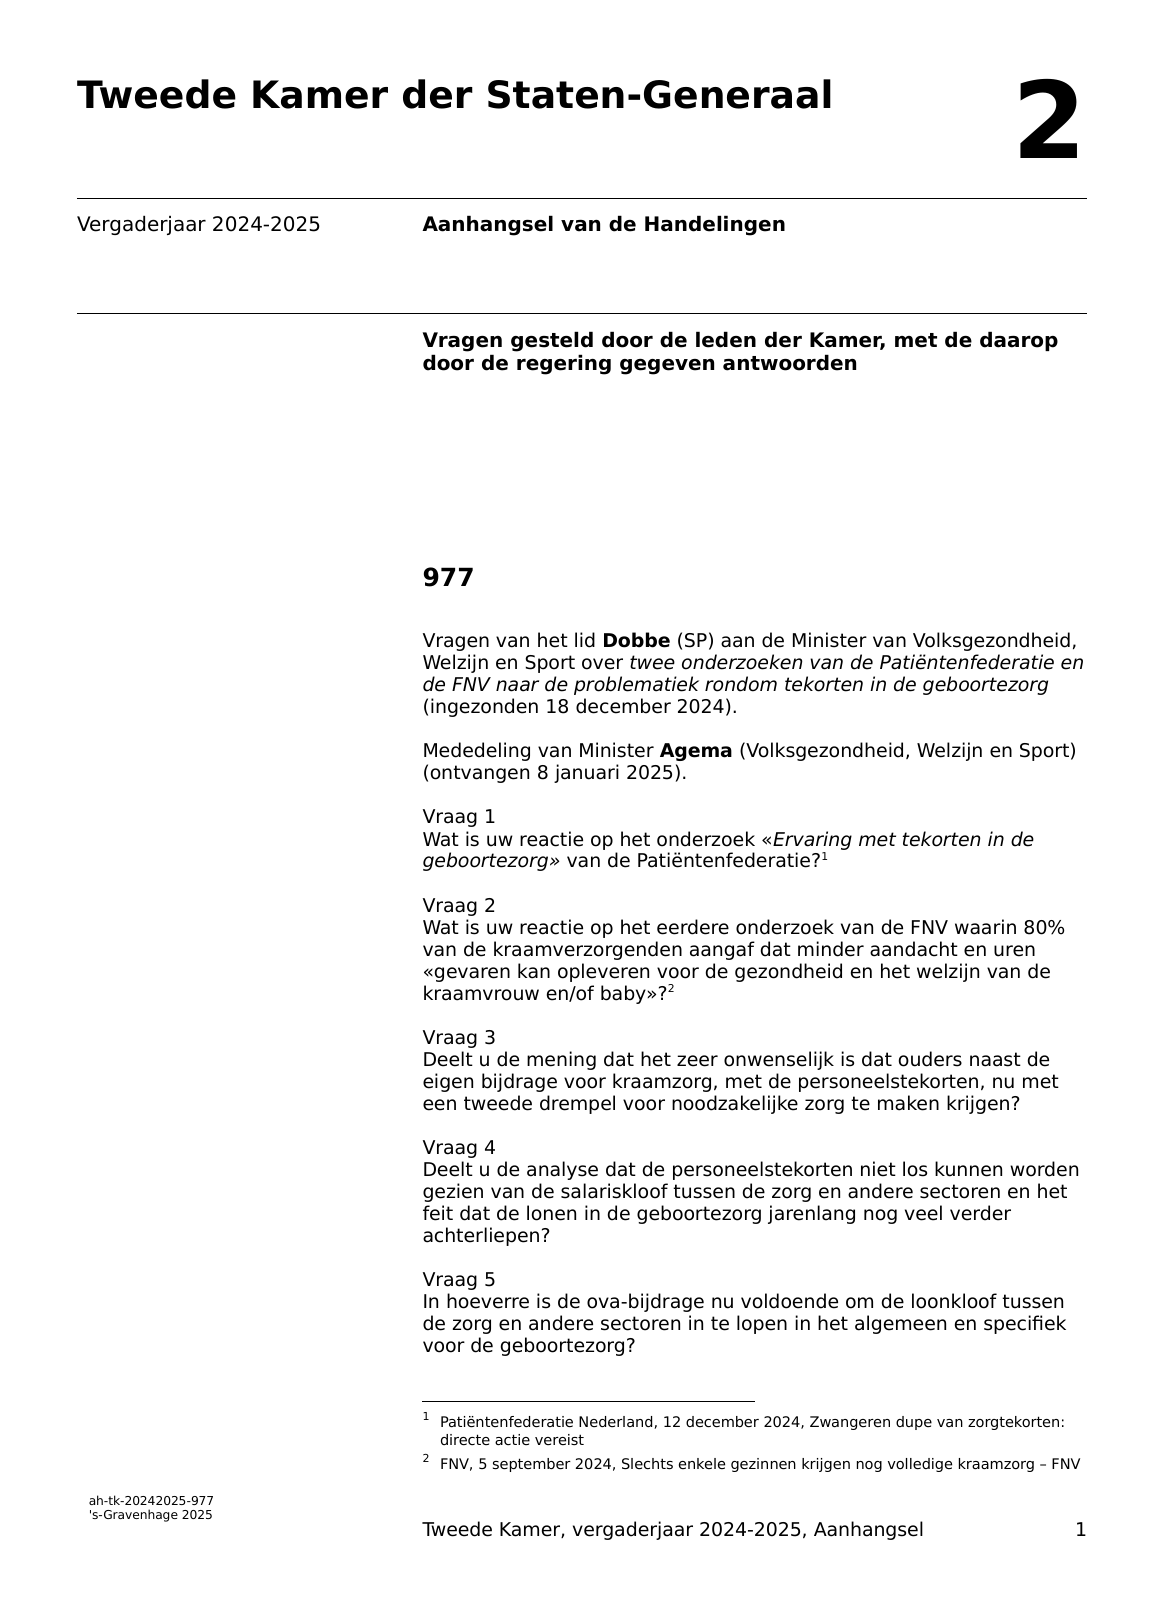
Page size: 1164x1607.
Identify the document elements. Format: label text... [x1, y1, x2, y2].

text Vragen van het lid Dobbe (SP) aan de Minister van Volksgezondheid, Welzijn en Sport over twee onderzoeken van de Patiëntenfederatie en de FNV naar de problematiek rondom tekorten in de geboortezorg (ingezonden 18 december 2024). [422, 630, 1087, 718]
text Deelt u de mening dat het zeer onwenselijk is dat ouders naast de eigen bijdrage voor kraamzorg, met de personeelstekorten, nu met een tweede drempel voor noodzakelijke zorg te maken krijgen? [422, 1049, 1087, 1114]
table_cell Vragen gesteld door de leden der Kamer, met de daarop door de regering gegeven antwoorden [422, 314, 1087, 375]
text Vraag 2 [422, 894, 1087, 917]
text 977 [422, 563, 1087, 592]
text In hoeverre is de ova-bijdrage nu voldoende om de loonkloof tussen de zorg en andere sectoren in te lopen in het algemeen en specifiek voor de geboortezorg? [422, 1291, 1087, 1357]
table_cell Vergaderjaar 2024-2025 [77, 199, 422, 313]
text Mededeling van Minister Agema (Volksgezondheid, Welzijn en Sport) (ontvangen 8 januari 2025). [422, 740, 1087, 784]
text Wat is uw reactie op het onderzoek «Ervaring met tekorten in de geboortezorg» van de Patiëntenfederatie? [422, 828, 1087, 872]
text Patiëntenfederatie Nederland, 12 december 2024, Zwangeren dupe van zorgtekorten: directe actie vereist [422, 1410, 1087, 1449]
text FNV, 5 september 2024, Slechts enkele gezinnen krijgen nog volledige kraamzorg – FNV [422, 1452, 1087, 1474]
table_cell [77, 314, 422, 375]
text Vraag 1 [422, 806, 1087, 828]
text Deelt u de analyse dat de personeelstekorten niet los kunnen worden gezien van de salariskloof tussen de zorg en andere sectoren en het feit dat de lonen in de geboortezorg jarenlang nog veel verder achterliepen? [422, 1159, 1087, 1247]
text Vraag 3 [422, 1027, 1087, 1049]
table_header 2 [886, 59, 1087, 198]
text Wat is uw reactie op het eerdere onderzoek van de FNV waarin 80% van de kraamverzorgenden aangaf dat minder aandacht en uren «gevaren kan opleveren voor de gezondheid en het welzijn van de kraamvrouw en/of baby»? [422, 917, 1087, 1004]
text 's-Gravenhage 2025 [88, 1508, 323, 1522]
text Vraag 4 [422, 1137, 1087, 1159]
table_cell Aanhangsel van de Handelingen [422, 199, 1087, 313]
table_header Tweede Kamer der Staten-Generaal [77, 59, 886, 198]
text Vraag 5 [422, 1269, 1087, 1291]
text ah-tk-20242025-977 [88, 1494, 323, 1508]
